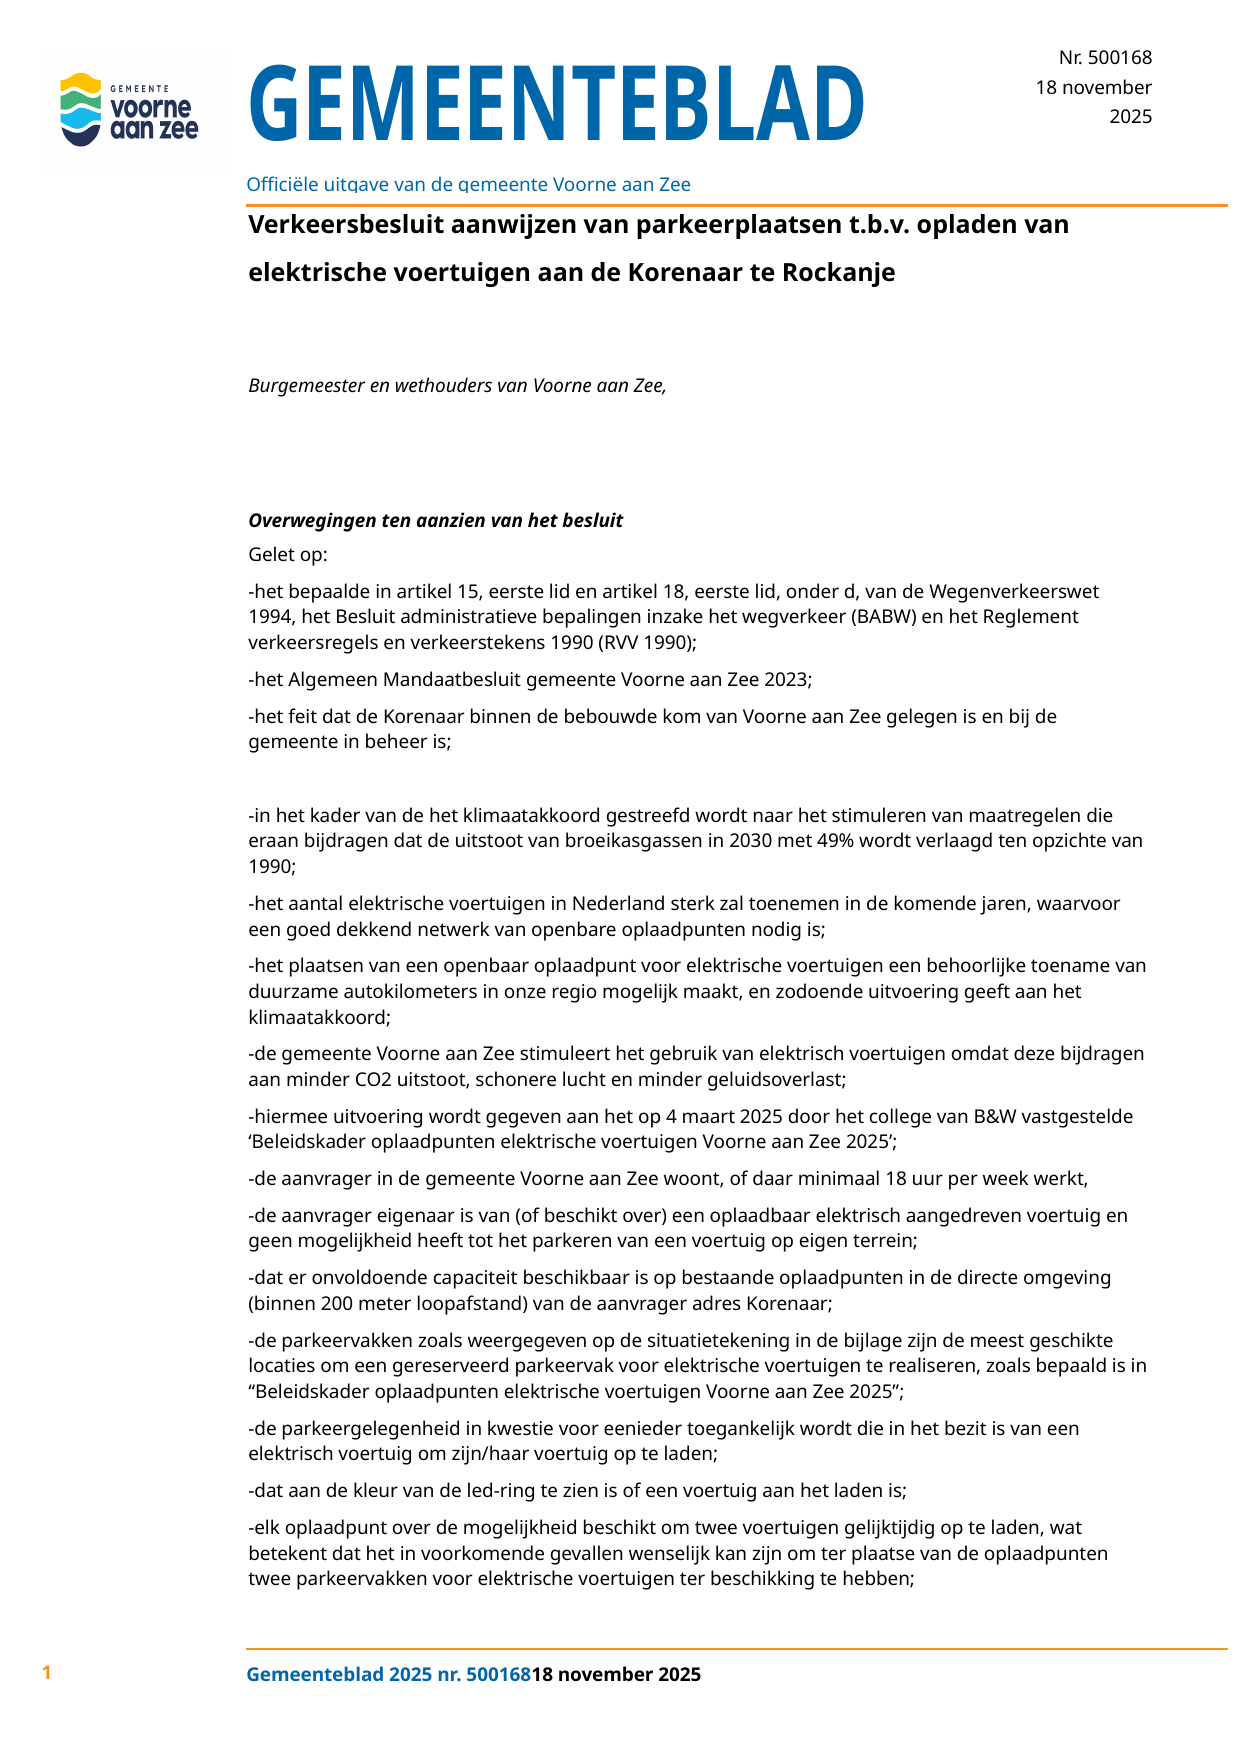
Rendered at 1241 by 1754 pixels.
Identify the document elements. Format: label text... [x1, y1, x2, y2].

text Burgemeester en wethouders van Voorne aan Zee, [248, 372, 1152, 398]
picture [41, 47, 231, 172]
text -elk oplaadpunt over de mogelijkheid beschikt om twee voertuigen gelijktijdig op te laden, wat betekent dat het in voorkomende gevallen wenselijk kan zijn om ter plaatse van de oplaadpunten twee parkeervakken voor elektrische voertuigen ter beschikking te hebben; [248, 1514, 1152, 1591]
text -de aanvrager in de gemeente Voorne aan Zee woont, of daar minimaal 18 uur per week werkt, [248, 1165, 1152, 1191]
text -de parkeervakken zoals weergegeven op de situatietekening in de bijlage zijn de meest geschikte locaties om een gereserveerd parkeervak voor elektrische voertuigen te realiseren, zoals bepaald is in “Beleidskader oplaadpunten elektrische voertuigen Voorne aan Zee 2025”; [248, 1327, 1152, 1404]
text -hiermee uitvoering wordt gegeven aan het op 4 maart 2025 door het college van B&W vastgestelde ‘Beleidskader oplaadpunten elektrische voertuigen Voorne aan Zee 2025’; [248, 1103, 1152, 1154]
text -het Algemeen Mandaatbesluit gemeente Voorne aan Zee 2023; [248, 666, 1152, 692]
text Verkeersbesluit aanwijzen van parkeerplaatsen t.b.v. opladen van elektrische voertuigen aan de Korenaar te Rockanje [248, 207, 1152, 288]
text -het bepaalde in artikel 15, eerste lid en artikel 18, eerste lid, onder d, van de Wegenverkeerswet 1994, het Besluit administratieve bepalingen inzake het wegverkeer (BABW) en het Reglement verkeersregels en verkeerstekens 1990 (RVV 1990); [248, 578, 1152, 655]
text -dat aan de kleur van de led-ring te zien is of een voertuig aan het laden is; [248, 1477, 1152, 1503]
text -het plaatsen van een openbaar oplaadpunt voor elektrische voertuigen een behoorlijke toename van duurzame autokilometers in onze regio mogelijk maakt, en zodoende uitvoering geeft aan het klimaatakkoord; [248, 952, 1152, 1029]
text -in het kader van de het klimaatakkoord gestreefd wordt naar het stimuleren van maatregelen die eraan bijdragen dat de uitstoot van broeikasgassen in 2030 met 49% wordt verlaagd ten opzichte van 1990; [248, 802, 1152, 879]
text -dat er onvoldoende capaciteit beschikbaar is op bestaande oplaadpunten in de directe omgeving (binnen 200 meter loopafstand) van de aanvrager adres Korenaar; [248, 1264, 1152, 1316]
text -de gemeente Voorne aan Zee stimuleert het gebruik van elektrisch voertuigen omdat deze bijdragen aan minder CO2 uitstoot, schonere lucht en minder geluidsoverlast; [248, 1041, 1152, 1092]
text -het aantal elektrische voertuigen in Nederland sterk zal toenemen in de komende jaren, waarvoor een goed dekkend netwerk van openbare oplaadpunten nodig is; [248, 890, 1152, 941]
text Overwegingen ten aanzien van het besluit [248, 507, 1152, 533]
text Gelet op: [248, 541, 1152, 567]
text -de parkeergelegenheid in kwestie voor eenieder toegankelijk wordt die in het bezit is van een elektrisch voertuig om zijn/haar voertuig op te laden; [248, 1415, 1152, 1466]
text -de aanvrager eigenaar is van (of beschikt over) een oplaadbaar elektrisch aangedreven voertuig en geen mogelijkheid heeft tot het parkeren van een voertuig op eigen terrein; [248, 1202, 1152, 1253]
text -het feit dat de Korenaar binnen de bebouwde kom van Voorne aan Zee gelegen is en bij de gemeente in beheer is; [248, 703, 1152, 754]
